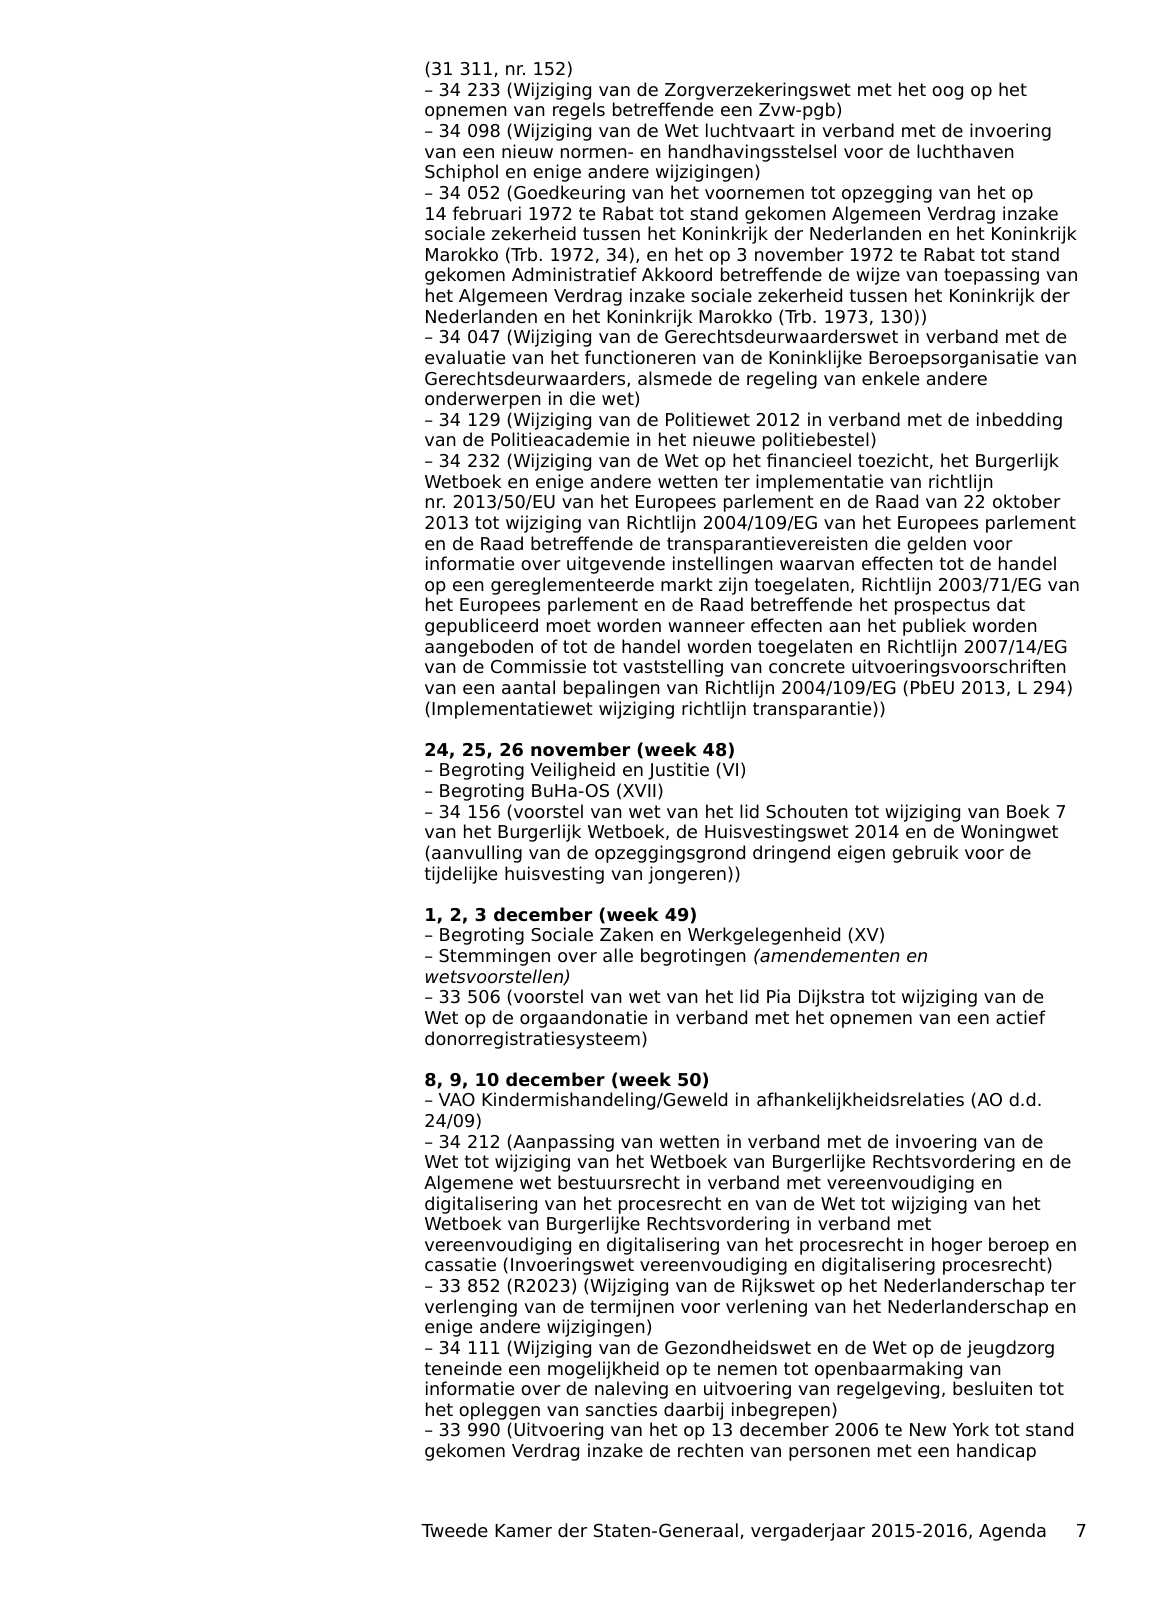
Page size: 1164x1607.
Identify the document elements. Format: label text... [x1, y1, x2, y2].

table_cell [77, 1090, 401, 1132]
table_cell [401, 987, 418, 1049]
table_cell [401, 925, 418, 946]
table_cell [401, 451, 418, 719]
table_cell – 33 852 (R2023) (Wijziging van de Rijkswet op het Nederlanderschap ter verlenging van de termijnen voor verlening van het Nederlanderschap en enige andere wijzigingen) [418, 1276, 1087, 1338]
table_cell [77, 1070, 401, 1090]
table_cell [77, 183, 401, 327]
table_cell [418, 719, 1087, 740]
table_cell [401, 1338, 418, 1420]
table_cell [401, 946, 418, 987]
table_cell – 33 990 (Uitvoering van het op 13 december 2006 te New York tot stand gekomen Verdrag inzake de rechten van personen met een handicap [418, 1420, 1087, 1462]
table_cell [77, 884, 401, 905]
table_cell [401, 1090, 418, 1132]
table_cell (31 311, nr. 152) [418, 59, 1087, 80]
table_cell [401, 1132, 418, 1276]
table_cell [77, 719, 401, 740]
table_cell [77, 59, 401, 80]
table_cell – 34 052 (Goedkeuring van het voornemen tot opzegging van het op 14 februari 1972 te Rabat tot stand gekomen Algemeen Verdrag inzake sociale zekerheid tussen het Koninkrijk der Nederlanden en het Koninkrijk Marokko (Trb. 1972, 34), en het op 3 november 1972 te Rabat tot stand gekomen Administratief Akkoord betreffende de wijze van toepassing van het Algemeen Verdrag inzake sociale zekerheid tussen het Koninkrijk der Nederlanden en het Koninkrijk Marokko (Trb. 1973, 130)) [418, 183, 1087, 327]
table_cell [401, 884, 418, 905]
table_cell [401, 719, 418, 740]
table_cell – 34 111 (Wijziging van de Gezondheidswet en de Wet op de jeugdzorg teneinde een mogelijkheid op te nemen tot openbaarmaking van informatie over de naleving en uitvoering van regelgeving, besluiten tot het opleggen van sancties daarbij inbegrepen) [418, 1338, 1087, 1420]
table_cell [77, 327, 401, 410]
table_cell [401, 183, 418, 327]
table_cell [401, 905, 418, 925]
table_cell [77, 1276, 401, 1338]
table_cell [401, 1420, 418, 1462]
table_cell – 34 047 (Wijziging van de Gerechtsdeurwaarderswet in verband met de evaluatie van het functioneren van de Koninklijke Beroepsorganisatie van Gerechtsdeurwaarders, alsmede de regeling van enkele andere onderwerpen in die wet) [418, 327, 1087, 410]
table_cell [401, 59, 418, 80]
table_cell [401, 1276, 418, 1338]
table_cell [401, 1049, 418, 1070]
table_cell [77, 760, 401, 781]
table_cell – 34 212 (Aanpassing van wetten in verband met de invoering van de Wet tot wijziging van het Wetboek van Burgerlijke Rechtsvordering en de Algemene wet bestuursrecht in verband met vereenvoudiging en digitalisering van het procesrecht en van de Wet tot wijziging van het Wetboek van Burgerlijke Rechtsvordering in verband met vereenvoudiging en digitalisering van het procesrecht in hoger beroep en cassatie (Invoeringswet vereenvoudiging en digitalisering procesrecht) [418, 1132, 1087, 1276]
table_cell [401, 802, 418, 884]
table_cell 1, 2, 3 december (week 49) [418, 905, 1087, 925]
table_cell – Begroting Veiligheid en Justitie (VI) [418, 760, 1087, 781]
table_cell [401, 781, 418, 802]
table_cell [77, 1420, 401, 1462]
table_cell [77, 905, 401, 925]
table_cell [77, 1132, 401, 1276]
table_cell [401, 410, 418, 451]
table_cell [77, 1049, 401, 1070]
table_cell – 34 232 (Wijziging van de Wet op het financieel toezicht, het Burgerlijk Wetboek en enige andere wetten ter implementatie van richtlijn nr. 2013/50/EU van het Europees parlement en de Raad van 22 oktober 2013 tot wijziging van Richtlijn 2004/109/EG van het Europees parlement en de Raad betreffende de transparantievereisten die gelden voor informatie over uitgevende instellingen waarvan effecten tot de handel op een gereglementeerde markt zijn toegelaten, Richtlijn 2003/71/EG van het Europees parlement en de Raad betreffende het prospectus dat gepubliceerd moet worden wanneer effecten aan het publiek worden aangeboden of tot de handel worden toegelaten en Richtlijn 2007/14/EG van de Commissie tot vaststelling van concrete uitvoeringsvoorschriften van een aantal bepalingen van Richtlijn 2004/109/EG (PbEU 2013, L 294) (Implementatiewet wijziging richtlijn transparantie)) [418, 451, 1087, 719]
table_cell [77, 802, 401, 884]
table_cell – 34 233 (Wijziging van de Zorgverzekeringswet met het oog op het opnemen van regels betreffende een Zvw-pgb) [418, 80, 1087, 121]
table_cell [77, 121, 401, 183]
table_cell [401, 121, 418, 183]
table_cell [77, 925, 401, 946]
table_cell [77, 740, 401, 760]
table_cell [77, 946, 401, 987]
table_cell [77, 987, 401, 1049]
table_cell – 34 129 (Wijziging van de Politiewet 2012 in verband met de inbedding van de Politieacademie in het nieuwe politiebestel) [418, 410, 1087, 451]
table_cell [77, 410, 401, 451]
table_cell 8, 9, 10 december (week 50) [418, 1070, 1087, 1090]
table_cell – Stemmingen over alle begrotingen (amendementen en wetsvoorstellen) [418, 946, 1087, 987]
table_cell [418, 1049, 1087, 1070]
table_cell [77, 781, 401, 802]
table_cell [401, 80, 418, 121]
table_cell – Begroting BuHa-OS (XVII) [418, 781, 1087, 802]
table_cell [401, 327, 418, 410]
table_cell – 34 098 (Wijziging van de Wet luchtvaart in verband met de invoering van een nieuw normen- en handhavingsstelsel voor de luchthaven Schiphol en enige andere wijzigingen) [418, 121, 1087, 183]
table_cell – Begroting Sociale Zaken en Werkgelegenheid (XV) [418, 925, 1087, 946]
table_cell [77, 80, 401, 121]
table_cell 24, 25, 26 november (week 48) [418, 740, 1087, 760]
table_cell – VAO Kindermishandeling/Geweld in afhankelijkheidsrelaties (AO d.d. 24/09) [418, 1090, 1087, 1132]
table_cell [77, 1338, 401, 1420]
table_cell [401, 760, 418, 781]
table_cell – 34 156 (voorstel van wet van het lid Schouten tot wijziging van Boek 7 van het Burgerlijk Wetboek, de Huisvestingswet 2014 en de Woningwet (aanvulling van de opzeggingsgrond dringend eigen gebruik voor de tijdelijke huisvesting van jongeren)) [418, 802, 1087, 884]
table_cell [401, 1070, 418, 1090]
table_cell [77, 451, 401, 719]
table_cell [418, 884, 1087, 905]
table_cell – 33 506 (voorstel van wet van het lid Pia Dijkstra tot wijziging van de Wet op de orgaandonatie in verband met het opnemen van een actief donorregistratiesysteem) [418, 987, 1087, 1049]
table_cell [401, 740, 418, 760]
